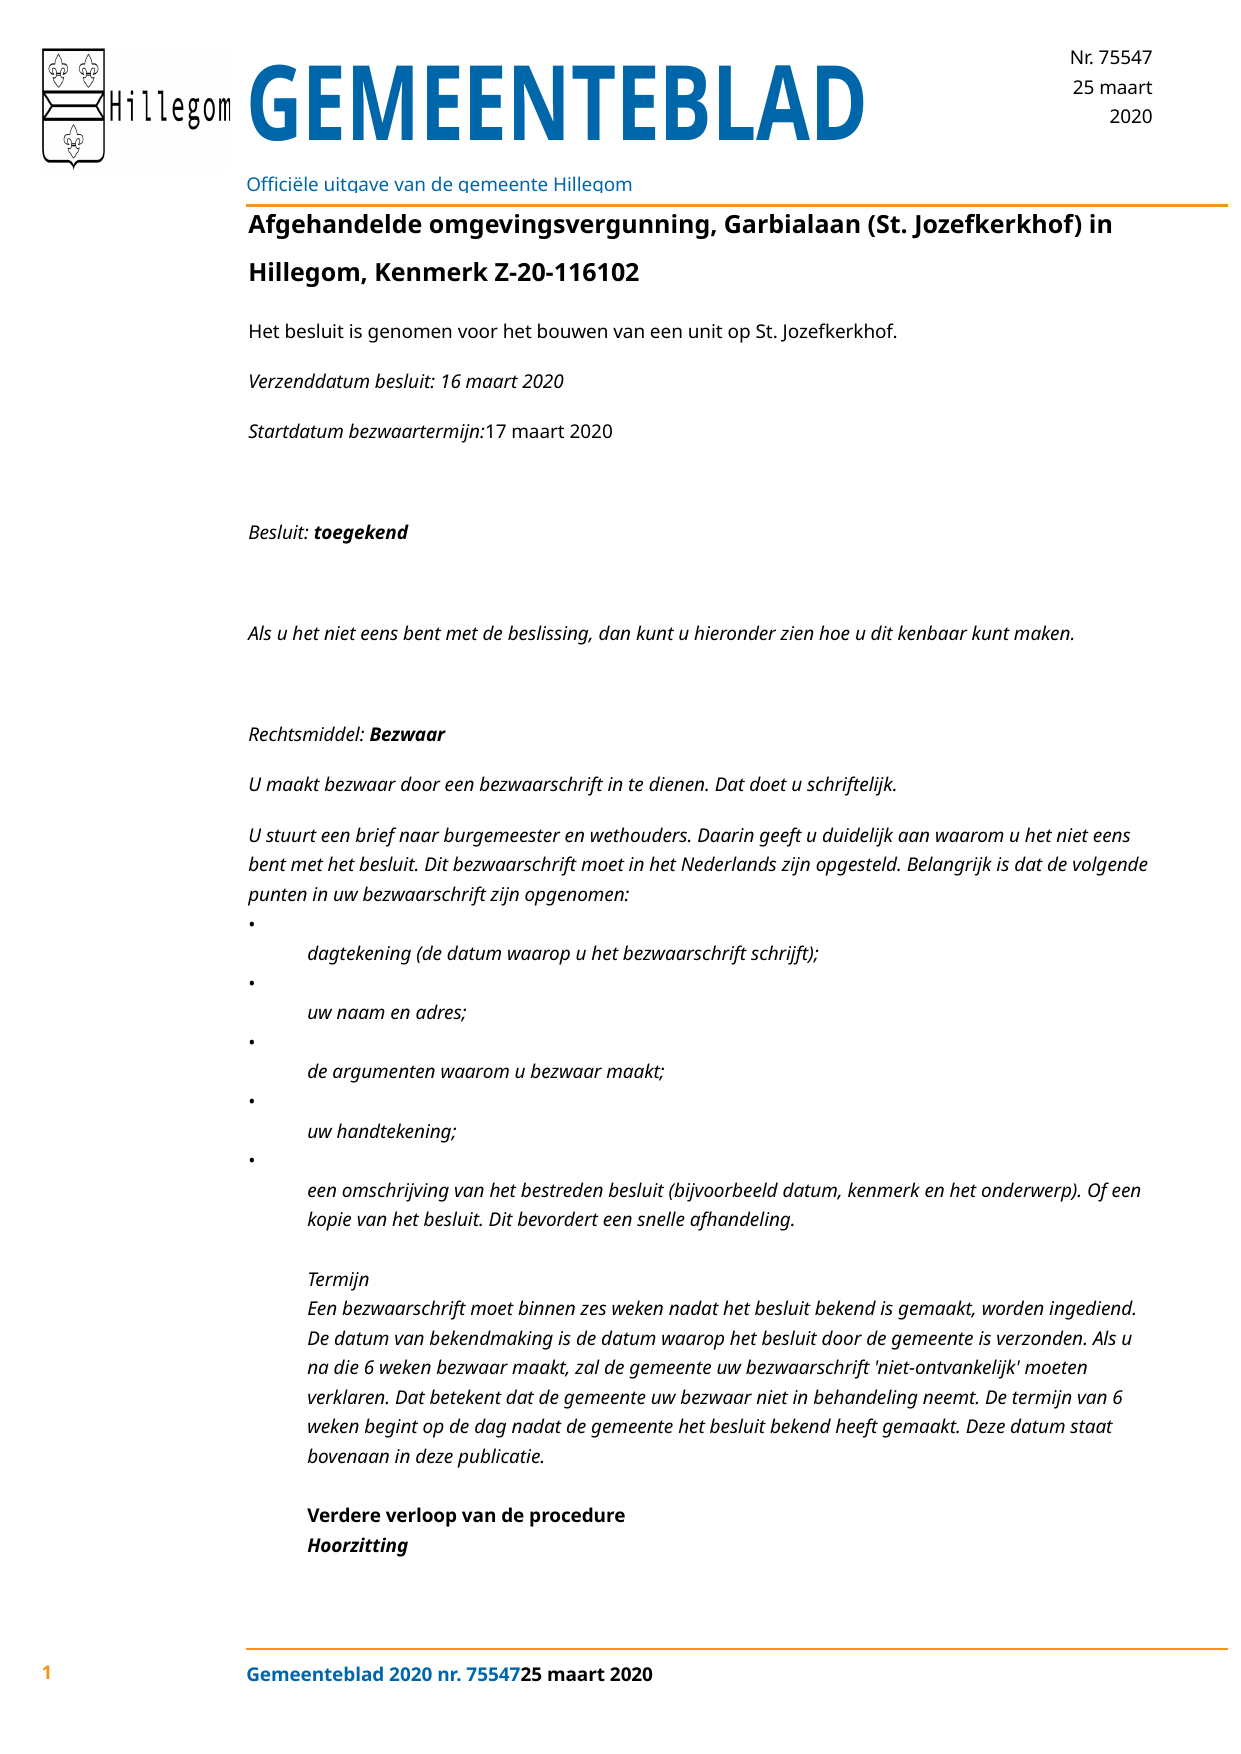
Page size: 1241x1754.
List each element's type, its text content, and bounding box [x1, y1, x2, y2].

text Afgehandelde omgevingsvergunning, Garbialaan (St. Jozefkerkhof) in Hillegom, Kenmerk Z-20-116102 [248, 207, 1152, 288]
list dagtekening (de datum waarop u het bezwaarschrift schrijft); [248, 940, 1152, 966]
list de argumenten waarom u bezwaar maakt; [248, 1059, 1152, 1084]
list Termijn [248, 1266, 1152, 1292]
text Besluit: toegekend [248, 519, 1152, 545]
picture [41, 47, 231, 172]
list Hoorzitting [248, 1532, 1152, 1558]
list Een bezwaarschrift moet binnen zes weken nadat het besluit bekend is gemaakt, worden ingediend. De datum van bekendmaking is de datum waarop het besluit door de gemeente is verzonden. Als u na die 6 weken bezwaar maakt, zal de gemeente uw bezwaarschrift 'niet-ontvankelijk' moeten verklaren. Dat betekent dat de gemeente uw bezwaar niet in behandeling neemt. De termijn van 6 weken begint op de dag nadat de gemeente het besluit bekend heeft gemaakt. Deze datum staat bovenaan in deze publicatie. [248, 1295, 1152, 1469]
text U maakt bezwaar door een bezwaarschrift in te dienen. Dat doet u schriftelijk. [248, 772, 1152, 797]
text Als u het niet eens bent met de beslissing, dan kunt u hieronder zien hoe u dit kenbaar kunt maken. [248, 620, 1152, 646]
list uw handtekening; [248, 1118, 1152, 1144]
list Verdere verloop van de procedure [248, 1502, 1152, 1528]
text Rechtsmiddel: Bezwaar [248, 721, 1152, 747]
text Verzenddatum besluit: 16 maart 2020 [248, 368, 1152, 394]
list een omschrijving van het bestreden besluit (bijvoorbeeld datum, kenmerk en het onderwerp). Of een kopie van het besluit. Dit bevordert een snelle afhandeling. [248, 1177, 1152, 1232]
text Startdatum bezwaartermijn:17 maart 2020 [248, 419, 1152, 444]
text Het besluit is genomen voor het bouwen van een unit op St. Jozefkerkhof. [248, 318, 1152, 344]
list uw naam en adres; [248, 999, 1152, 1025]
text U stuurt een brief naar burgemeester en wethouders. Daarin geeft u duidelijk aan waarom u het niet eens bent met het besluit. Dit bezwaarschrift moet in het Nederlands zijn opgesteld. Belangrijk is dat de volgende punten in uw bezwaarschrift zijn opgenomen: [248, 822, 1152, 907]
